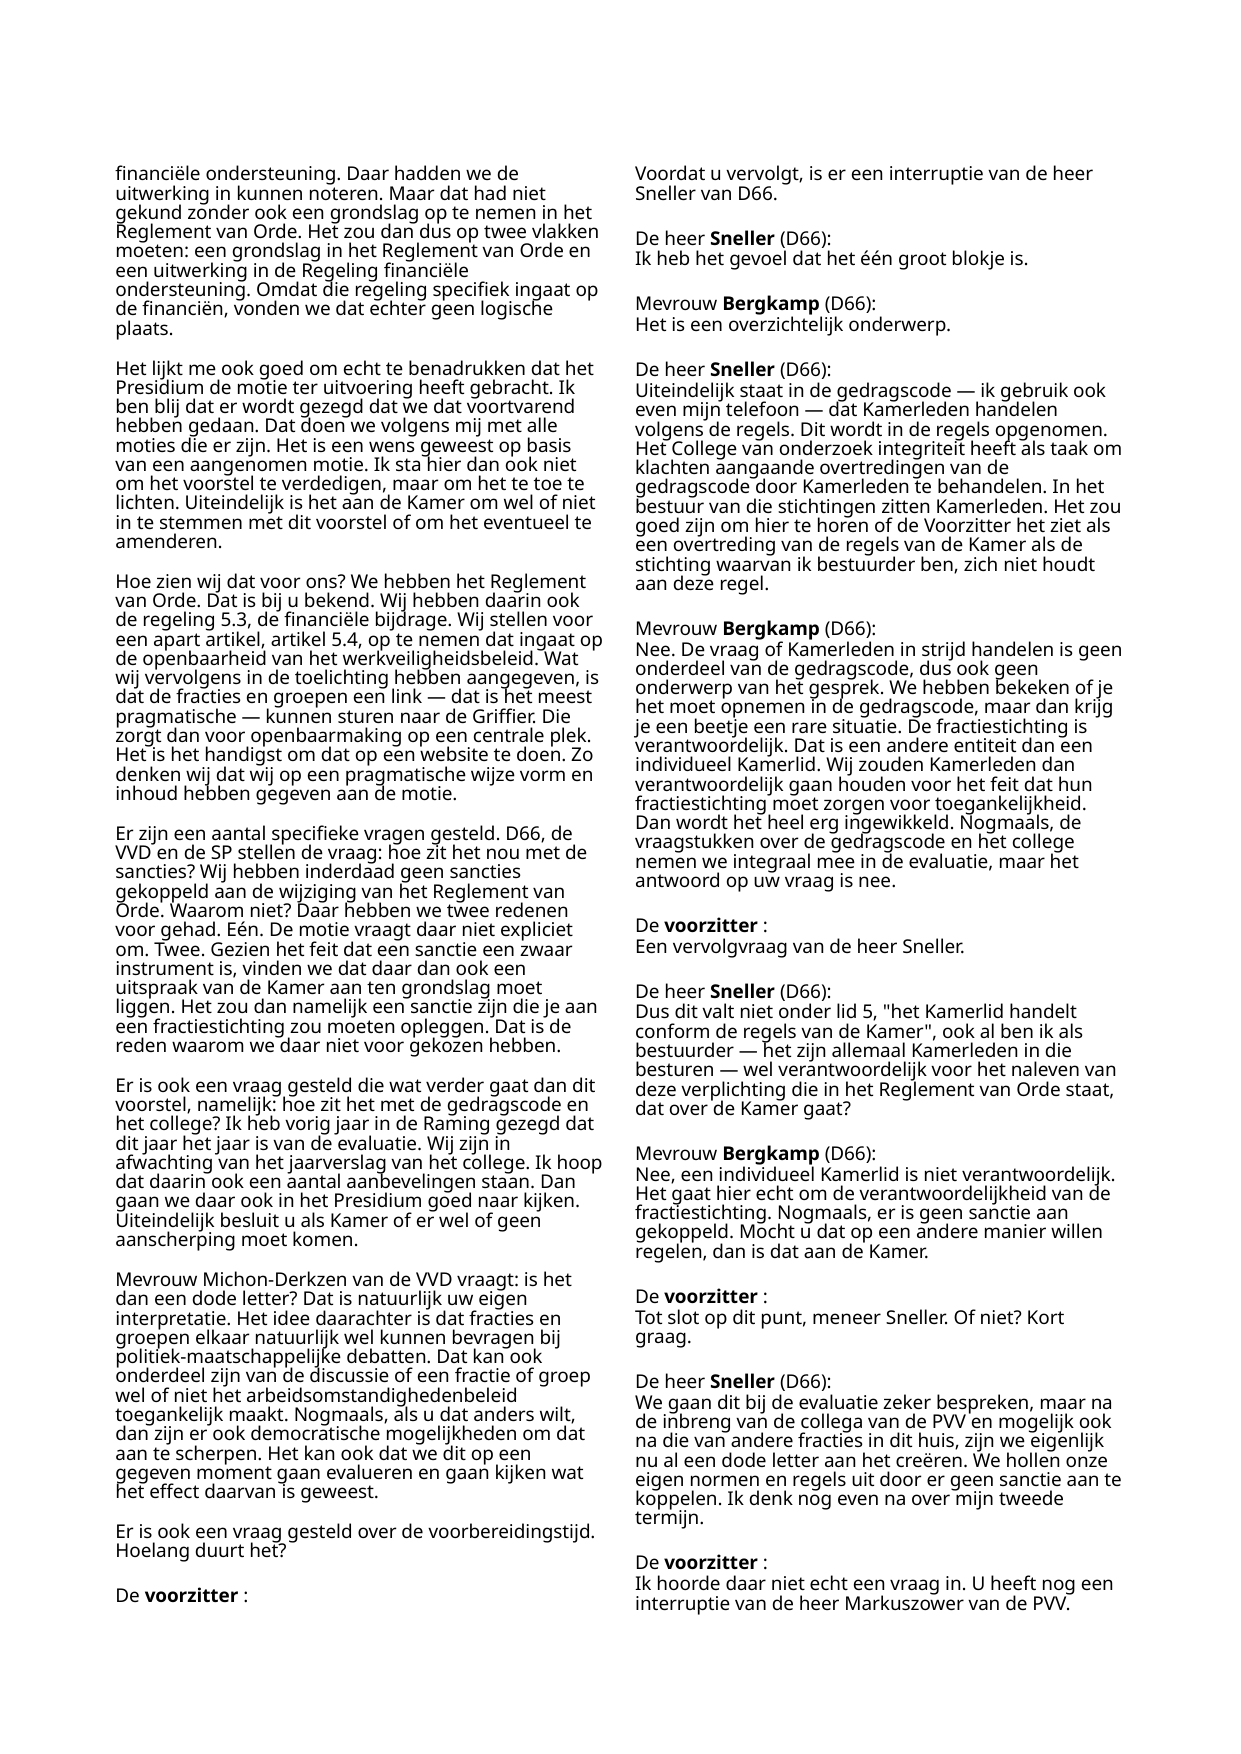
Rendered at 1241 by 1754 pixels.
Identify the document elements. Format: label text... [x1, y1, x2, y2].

text Het is een overzichtelijk onderwerp. [635, 316, 1125, 336]
text Tot slot op dit punt, meneer Sneller. Of niet? Kort graag. [635, 1309, 1125, 1347]
text De heer Sneller (D66): [635, 978, 1125, 1003]
text Mevrouw Bergkamp (D66): [635, 291, 1125, 316]
text Uiteindelijk staat in de gedragscode — ik gebruik ook even mijn telefoon — dat Kamerleden handelen volgens de regels. Dit wordt in de regels opgenomen. Het College van onderzoek integriteit heeft als taak om klachten aangaande overtredingen van de gedragscode door Kamerleden te behandelen. In het bestuur van die stichtingen zitten Kamerleden. Het zou goed zijn om hier te horen of de Voorzitter het ziet als een overtreding van de regels van de Kamer als de stichting waarvan ik bestuurder ben, zich niet houdt aan deze regel. [635, 382, 1125, 594]
text Een vervolgvraag van de heer Sneller. [635, 938, 1125, 957]
text Nee. De vraag of Kamerleden in strijd handelen is geen onderdeel van de gedragscode, dus ook geen onderwerp van het gesprek. We hebben bekeken of je het moet opnemen in de gedragscode, maar dan krijg je een beetje een rare situatie. De fractiestichting is verantwoordelijk. Dat is een andere entiteit dan een individueel Kamerlid. Wij zouden Kamerleden dan verantwoordelijk gaan houden voor het feit dat hun fractiestichting moet zorgen voor toegankelijkheid. Dan wordt het heel erg ingewikkeld. Nogmaals, de vraagstukken over de gedragscode en het college nemen we integraal mee in de evaluatie, maar het antwoord op uw vraag is nee. [635, 641, 1125, 891]
text Mevrouw Bergkamp (D66): [635, 615, 1125, 641]
text Nee, een individueel Kamerlid is niet verantwoordelijk. Het gaat hier echt om de verantwoordelijkheid van de fractiestichting. Nogmaals, er is geen sanctie aan gekoppeld. Mocht u dat op een andere manier willen regelen, dan is dat aan de Kamer. [635, 1166, 1125, 1262]
text We gaan dit bij de evaluatie zeker bespreken, maar na de inbreng van de collega van de PVV en mogelijk ook na die van andere fracties in dit huis, zijn we eigenlijk nu al een dode letter aan het creëren. We hollen onze eigen normen en regels uit door er geen sanctie aan te koppelen. Ik denk nog even na over mijn tweede termijn. [635, 1394, 1125, 1529]
text De voorzitter : [635, 912, 1125, 938]
text Dus dit valt niet onder lid 5, "het Kamerlid handelt conform de regels van de Kamer", ook al ben ik als bestuurder — het zijn allemaal Kamerleden in die besturen — wel verantwoordelijk voor het naleven van deze verplichting die in het Reglement van Orde staat, dat over de Kamer gaat? [635, 1003, 1125, 1119]
text De heer Sneller (D66): [635, 356, 1125, 382]
text De voorzitter : [115, 1582, 605, 1608]
text Het lijkt me ook goed om echt te benadrukken dat het Presidium de motie ter uitvoering heeft gebracht. Ik ben blij dat er wordt gezegd dat we dat voortvarend hebben gedaan. Dat doen we volgens mij met alle moties die er zijn. Het is een wens geweest op basis van een aangenomen motie. Ik sta hier dan ook niet om het voorstel te verdedigen, maar om het te toe te lichten. Uiteindelijk is het aan de Kamer om wel of niet in te stemmen met dit voorstel of om het eventueel te amenderen. [115, 359, 605, 552]
text Hoe zien wij dat voor ons? We hebben het Reglement van Orde. Dat is bij u bekend. Wij hebben daarin ook de regeling 5.3, de financiële bijdrage. Wij stellen voor een apart artikel, artikel 5.4, op te nemen dat ingaat op de openbaarheid van het werkveiligheidsbeleid. Wat wij vervolgens in de toelichting hebben aangegeven, is dat de fracties en groepen een link — dat is het meest pragmatische — kunnen sturen naar de Griffier. Die zorgt dan voor openbaarmaking op een centrale plek. Het is het handigst om dat op een website te doen. Zo denken wij dat wij op een pragmatische wijze vorm en inhoud hebben gegeven aan de motie. [115, 573, 605, 804]
text De voorzitter : [635, 1549, 1125, 1575]
text Er is ook een vraag gesteld over de voorbereidingstijd. Hoelang duurt het? [115, 1523, 605, 1562]
text Er is ook een vraag gesteld die wat verder gaat dan dit voorstel, namelijk: hoe zit het met de gedragscode en het college? Ik heb vorig jaar in de Raming gezegd dat dit jaar het jaar is van de evaluatie. Wij zijn in afwachting van het jaarverslag van het college. Ik hoop dat daarin ook een aantal aanbevelingen staan. Dan gaan we daar ook in het Presidium goed naar kijken. Uiteindelijk besluit u als Kamer of er wel of geen aanscherping moet komen. [115, 1077, 605, 1250]
text Voordat u vervolgt, is er een interruptie van de heer Sneller van D66. [635, 165, 1125, 204]
text Ik hoorde daar niet echt een vraag in. U heeft nog een interruptie van de heer Markuszower van de PVV. [635, 1575, 1125, 1614]
text Mevrouw Michon-Derkzen van de VVD vraagt: is het dan een dode letter? Dat is natuurlijk uw eigen interpretatie. Het idee daarachter is dat fracties en groepen elkaar natuurlijk wel kunnen bevragen bij politiek-maatschappelijke debatten. Dat kan ook onderdeel zijn van de discussie of een fractie of groep wel of niet het arbeidsomstandighedenbeleid toegankelijk maakt. Nogmaals, als u dat anders wilt, dan zijn er ook democratische mogelijkheden om dat aan te scherpen. Het kan ook dat we dit op een gegeven moment gaan evalueren en gaan kijken wat het effect daarvan is geweest. [115, 1271, 605, 1502]
text Mevrouw Bergkamp (D66): [635, 1140, 1125, 1166]
text financiële ondersteuning. Daar hadden we de uitwerking in kunnen noteren. Maar dat had niet gekund zonder ook een grondslag op te nemen in het Reglement van Orde. Het zou dan dus op twee vlakken moeten: een grondslag in het Reglement van Orde en een uitwerking in de Regeling financiële ondersteuning. Omdat die regeling specifiek ingaat op de financiën, vonden we dat echter geen logische plaats. [115, 165, 605, 339]
text Ik heb het gevoel dat het één groot blokje is. [635, 250, 1125, 270]
text De voorzitter : [635, 1283, 1125, 1309]
text Er zijn een aantal specifieke vragen gesteld. D66, de VVD en de SP stellen de vraag: hoe zit het nou met de sancties? Wij hebben inderdaad geen sancties gekoppeld aan de wijziging van het Reglement van Orde. Waarom niet? Daar hebben we twee redenen voor gehad. Eén. De motie vraagt daar niet expliciet om. Twee. Gezien het feit dat een sanctie een zwaar instrument is, vinden we dat daar dan ook een uitspraak van de Kamer aan ten grondslag moet liggen. Het zou dan namelijk een sanctie zijn die je aan een fractiestichting zou moeten opleggen. Dat is de reden waarom we daar niet voor gekozen hebben. [115, 825, 605, 1056]
text De heer Sneller (D66): [635, 225, 1125, 250]
text De heer Sneller (D66): [635, 1368, 1125, 1394]
